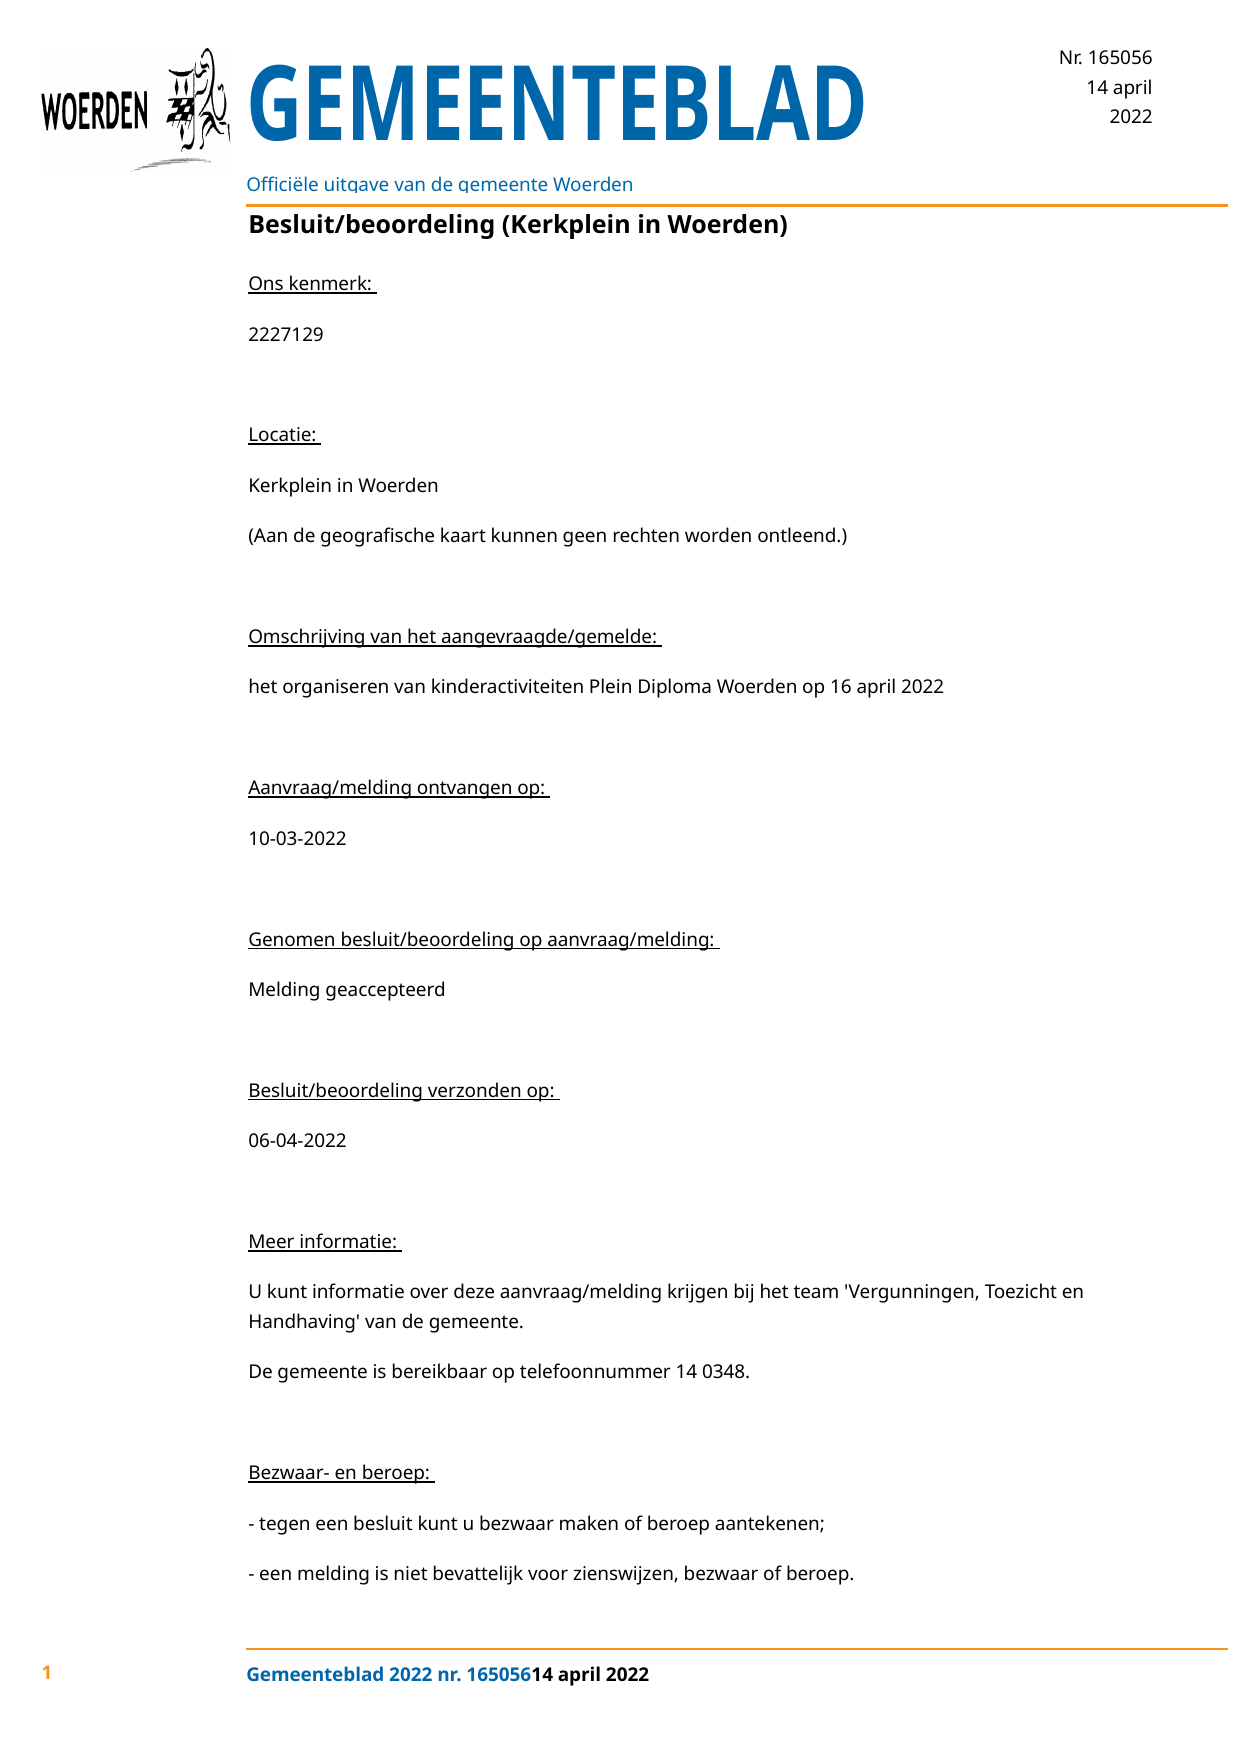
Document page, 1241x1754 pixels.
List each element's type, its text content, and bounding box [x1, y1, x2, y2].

text Genomen besluit/beoordeling op aanvraag/melding: [248, 926, 1152, 951]
text 10-03-2022 [248, 825, 1152, 851]
text De gemeente is bereikbaar op telefoonnummer 14 0348. [248, 1359, 1152, 1384]
text (Aan de geografische kaart kunnen geen rechten worden ontleend.) [248, 522, 1152, 548]
text Ons kenmerk: [248, 270, 1152, 296]
text 06-04-2022 [248, 1127, 1152, 1153]
text Locatie: [248, 422, 1152, 447]
text Omschrijving van het aangevraagde/gemelde: [248, 623, 1152, 649]
text 2227129 [248, 321, 1152, 346]
text Melding geaccepteerd [248, 976, 1152, 1002]
text Besluit/beoordeling verzonden op: [248, 1077, 1152, 1103]
text - tegen een besluit kunt u bezwaar maken of beroep aantekenen; [248, 1510, 1152, 1536]
text het organiseren van kinderactiviteiten Plein Diploma Woerden op 16 april 2022 [248, 674, 1152, 699]
text U kunt informatie over deze aanvraag/melding krijgen bij het team 'Vergunningen, Toezicht en Handhaving' van de gemeente. [248, 1279, 1152, 1334]
picture [41, 47, 231, 172]
text - een melding is niet bevattelijk voor zienswijzen, bezwaar of beroep. [248, 1560, 1152, 1586]
text Meer informatie: [248, 1228, 1152, 1254]
text Aanvraag/melding ontvangen op: [248, 774, 1152, 800]
text Bezwaar- en beroep: [248, 1459, 1152, 1485]
text Besluit/beoordeling (Kerkplein in Woerden) [248, 207, 1152, 241]
text Kerkplein in Woerden [248, 472, 1152, 498]
